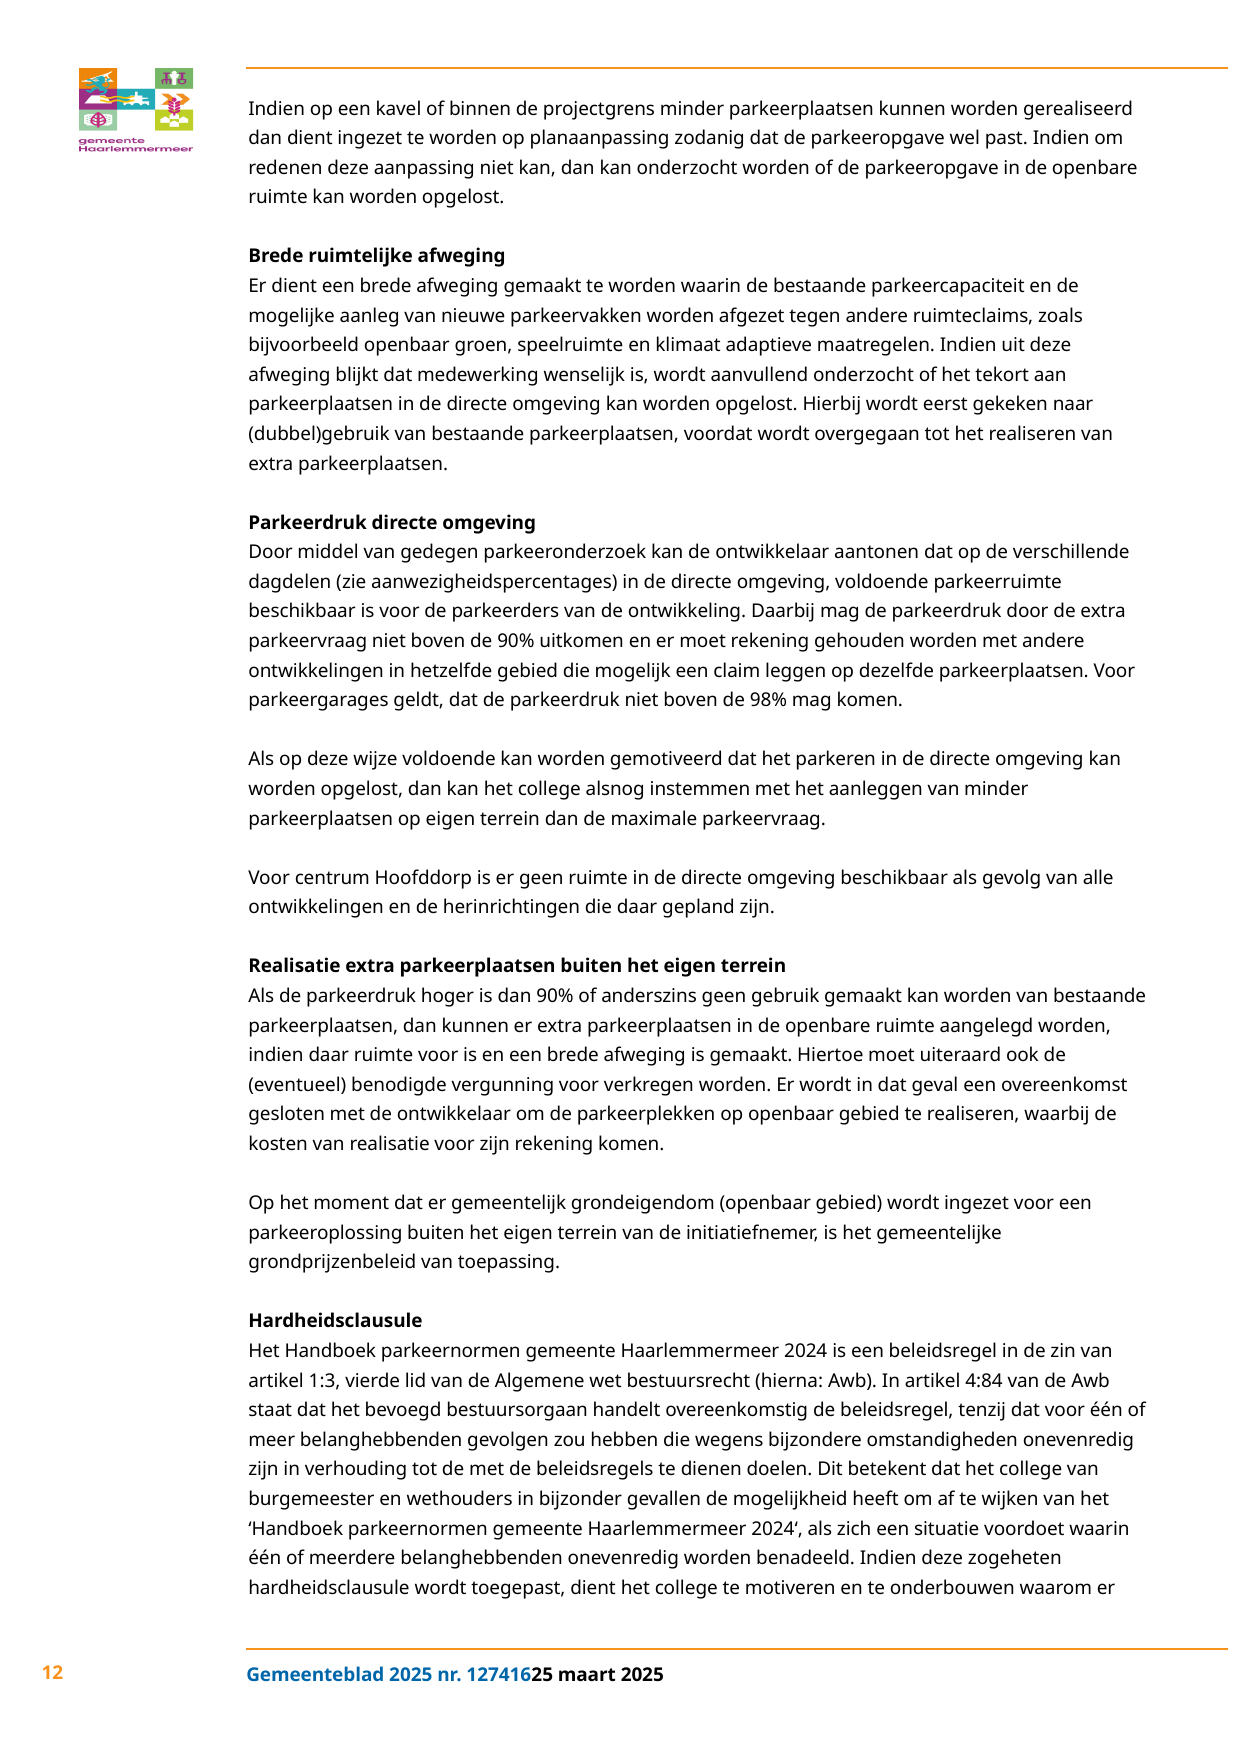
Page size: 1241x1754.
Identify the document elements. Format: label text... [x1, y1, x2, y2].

text Het Handboek parkeernormen gemeente Haarlemmermeer 2024 is een beleidsregel in de zin van artikel 1:3, vierde lid van de Algemene wet bestuursrecht (hierna: Awb). In artikel 4:84 van de Awb staat dat het bevoegd bestuursorgaan handelt overeenkomstig de beleidsregel, tenzij dat voor één of meer belanghebbenden gevolgen zou hebben die wegens bijzondere omstandigheden onevenredig zijn in verhouding tot de met de beleidsregels te dienen doelen. Dit betekent dat het college van burgemeester en wethouders in bijzonder gevallen de mogelijkheid heeft om af te wijken van het ‘Handboek parkeernormen gemeente Haarlemmermeer 2024‘, als zich een situatie voordoet waarin één of meerdere belanghebbenden onevenredig worden benadeeld. Indien deze zogeheten hardheidsclausule wordt toegepast, dient het college te motiveren en te onderbouwen waarom er [248, 1337, 1152, 1600]
text Er dient een brede afweging gemaakt te worden waarin de bestaande parkeercapaciteit en de mogelijke aanleg van nieuwe parkeervakken worden afgezet tegen andere ruimteclaims, zoals bijvoorbeeld openbaar groen, speelruimte en klimaat adaptieve maatregelen. Indien uit deze afweging blijkt dat medewerking wenselijk is, wordt aanvullend onderzocht of het tekort aan parkeerplaatsen in de directe omgeving kan worden opgelost. Hierbij wordt eerst gekeken naar (dubbel)gebruik van bestaande parkeerplaatsen, voordat wordt overgegaan tot het realiseren van extra parkeerplaatsen. [248, 272, 1152, 476]
text Parkeerdruk directe omgeving [248, 509, 1152, 535]
text Indien op een kavel of binnen de projectgrens minder parkeerplaatsen kunnen worden gerealiseerd dan dient ingezet te worden op planaanpassing zodanig dat de parkeeropgave wel past. Indien om redenen deze aanpassing niet kan, dan kan onderzocht worden of de parkeeropgave in de openbare ruimte kan worden opgelost. [248, 95, 1152, 209]
text Op het moment dat er gemeentelijk grondeigendom (openbaar gebied) wordt ingezet voor een parkeeroplossing buiten het eigen terrein van de initiatiefnemer, is het gemeentelijke grondprijzenbeleid van toepassing. [248, 1189, 1152, 1274]
text Brede ruimtelijke afweging [248, 243, 1152, 268]
text Voor centrum Hoofddorp is er geen ruimte in de directe omgeving beschikbaar als gevolg van alle ontwikkelingen en de herinrichtingen die daar gepland zijn. [248, 864, 1152, 919]
text Als op deze wijze voldoende kan worden gemotiveerd dat het parkeren in de directe omgeving kan worden opgelost, dan kan het college alsnog instemmen met het aanleggen van minder parkeerplaatsen op eigen terrein dan de maximale parkeervraag. [248, 746, 1152, 831]
text Hardheidsclausule [248, 1308, 1152, 1333]
text Realisatie extra parkeerplaatsen buiten het eigen terrein [248, 953, 1152, 978]
picture [41, 47, 231, 172]
text Door middel van gedegen parkeeronderzoek kan de ontwikkelaar aantonen dat op de verschillende dagdelen (zie aanwezigheidspercentages) in de directe omgeving, voldoende parkeerruimte beschikbaar is voor de parkeerders van de ontwikkeling. Daarbij mag de parkeerdruk door de extra parkeervraag niet boven de 90% uitkomen en er moet rekening gehouden worden met andere ontwikkelingen in hetzelfde gebied die mogelijk een claim leggen op dezelfde parkeerplaatsen. Voor parkeergarages geldt, dat de parkeerdruk niet boven de 98% mag komen. [248, 538, 1152, 712]
text Als de parkeerdruk hoger is dan 90% of anderszins geen gebruik gemaakt kan worden van bestaande parkeerplaatsen, dan kunnen er extra parkeerplaatsen in de openbare ruimte aangelegd worden, indien daar ruimte voor is en een brede afweging is gemaakt. Hiertoe moet uiteraard ook de (eventueel) benodigde vergunning voor verkregen worden. Er wordt in dat geval een overeenkomst gesloten met de ontwikkelaar om de parkeerplekken op openbaar gebied te realiseren, waarbij de kosten van realisatie voor zijn rekening komen. [248, 982, 1152, 1156]
